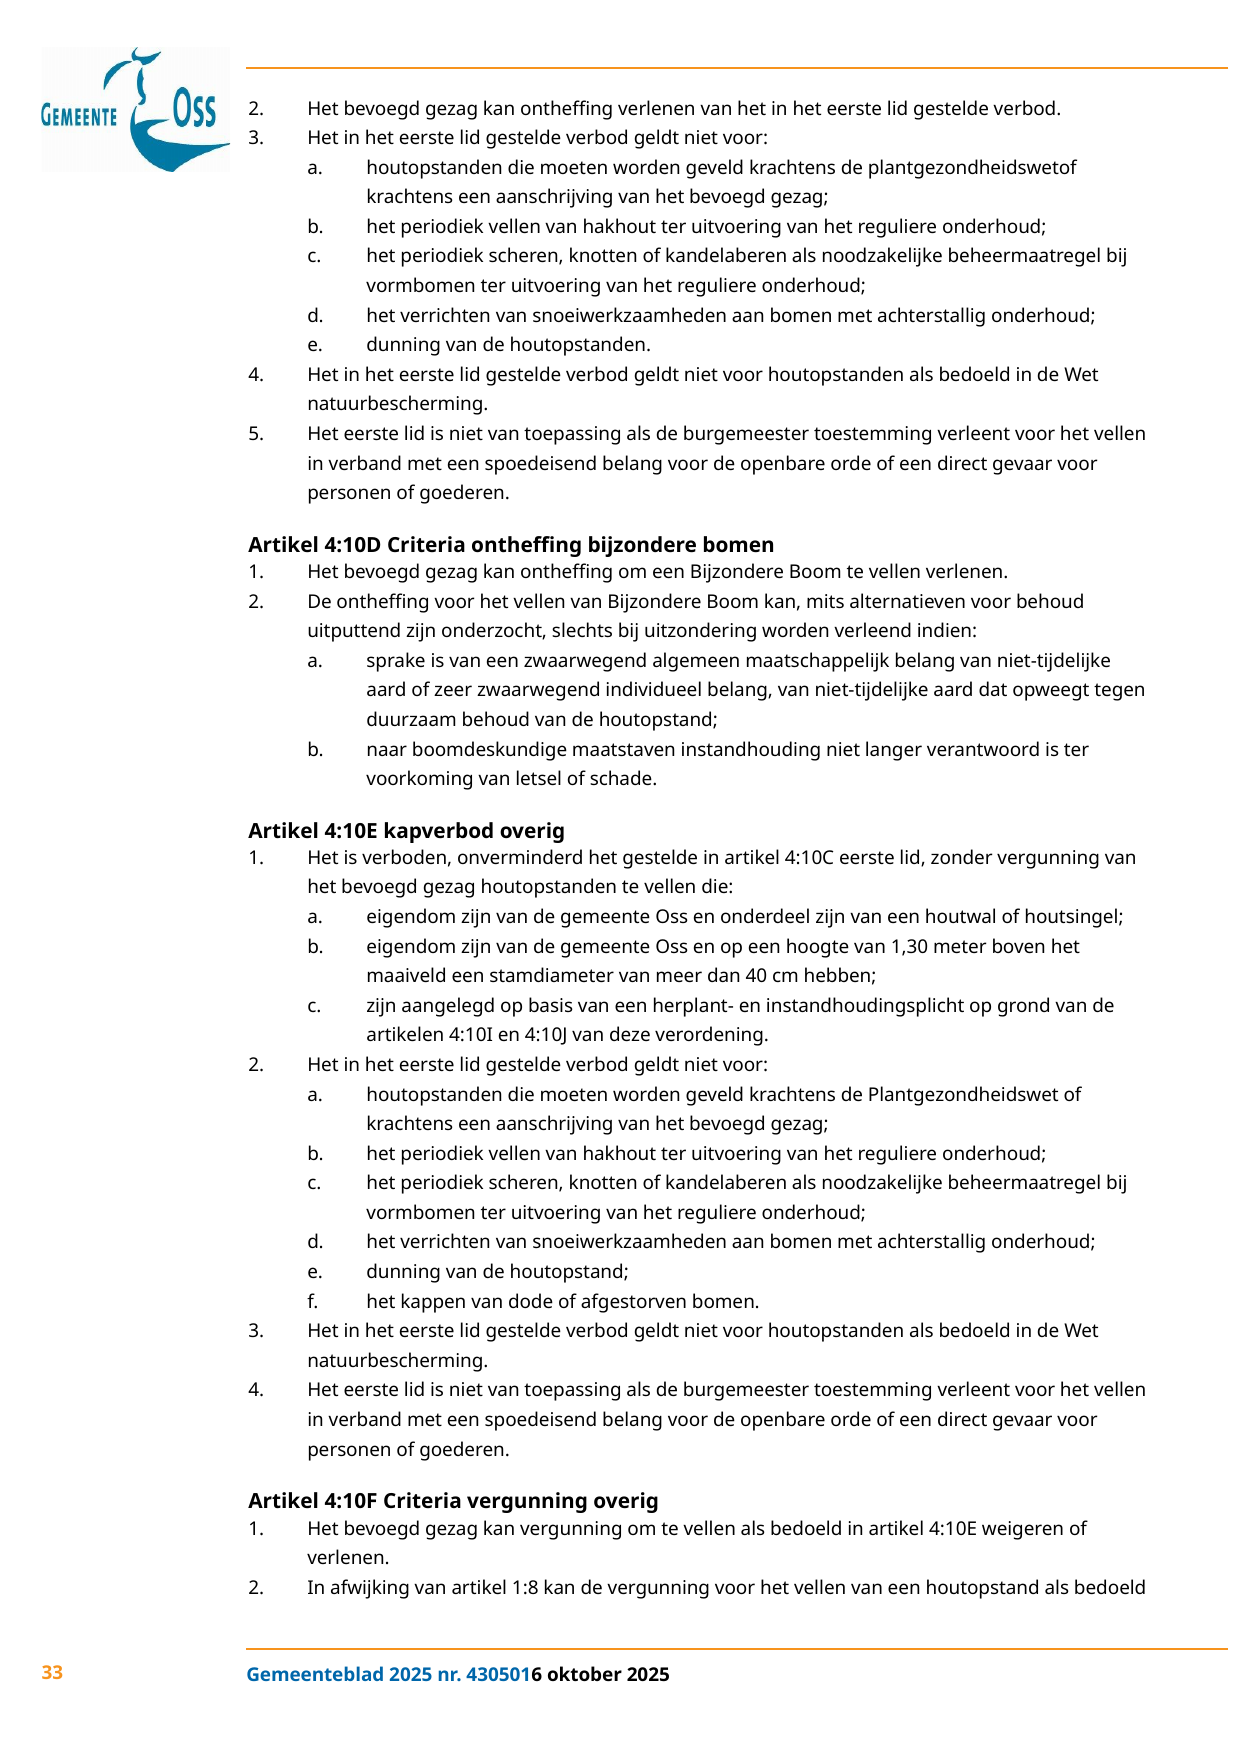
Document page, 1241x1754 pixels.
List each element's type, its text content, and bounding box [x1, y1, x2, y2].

list Het bevoegd gezag kan vergunning om te vellen als bedoeld in artikel 4:10E weigeren of verlenen. [248, 1515, 1152, 1570]
list Het eerste lid is niet van toepassing als de burgemeester toestemming verleent voor het vellen in verband met een spoedeisend belang voor de openbare orde of een direct gevaar voor personen of goederen. [248, 420, 1152, 505]
list Het is verboden, onverminderd het gestelde in artikel 4:10C eerste lid, zonder vergunning van het bevoegd gezag houtopstanden te vellen die: [248, 844, 1152, 899]
list naar boomdeskundige maatstaven instandhouding niet langer verantwoord is ter voorkoming van letsel of schade. [307, 736, 1152, 791]
list Het bevoegd gezag kan ontheffing verlenen van het in het eerste lid gestelde verbod. [248, 95, 1152, 121]
text Artikel 4:10E kapverbod overig [248, 816, 1152, 844]
list Het in het eerste lid gestelde verbod geldt niet voor: [248, 1051, 1152, 1077]
list In afwijking van artikel 1:8 kan de vergunning voor het vellen van een houtopstand als bedoeld [248, 1574, 1152, 1599]
list het periodiek vellen van hakhout ter uitvoering van het reguliere onderhoud; [307, 213, 1152, 239]
list De ontheffing voor het vellen van Bijzondere Boom kan, mits alternatieven voor behoud uitputtend zijn onderzocht, slechts bij uitzondering worden verleend indien: [248, 588, 1152, 643]
list Het in het eerste lid gestelde verbod geldt niet voor: [248, 124, 1152, 150]
list Het in het eerste lid gestelde verbod geldt niet voor houtopstanden als bedoeld in de Wet natuurbescherming. [248, 361, 1152, 416]
list het verrichten van snoeiwerkzaamheden aan bomen met achterstallig onderhoud; [307, 302, 1152, 328]
list het verrichten van snoeiwerkzaamheden aan bomen met achterstallig onderhoud; [307, 1229, 1152, 1254]
list het periodiek scheren, knotten of kandelaberen als noodzakelijke beheermaatregel bij vormbomen ter uitvoering van het reguliere onderhoud; [307, 243, 1152, 298]
list Het bevoegd gezag kan ontheffing om een Bijzondere Boom te vellen verlenen. [248, 558, 1152, 584]
text Artikel 4:10D Criteria ontheffing bijzondere bomen [248, 530, 1152, 558]
list eigendom zijn van de gemeente Oss en op een hoogte van 1,30 meter boven het maaiveld een stamdiameter van meer dan 40 cm hebben; [307, 933, 1152, 988]
list Het in het eerste lid gestelde verbod geldt niet voor houtopstanden als bedoeld in de Wet natuurbescherming. [248, 1317, 1152, 1373]
list houtopstanden die moeten worden geveld krachtens de plantgezondheidswetof krachtens een aanschrijving van het bevoegd gezag; [307, 154, 1152, 209]
list dunning van de houtopstand; [307, 1258, 1152, 1284]
list het periodiek scheren, knotten of kandelaberen als noodzakelijke beheermaatregel bij vormbomen ter uitvoering van het reguliere onderhoud; [307, 1169, 1152, 1225]
list sprake is van een zwaarwegend algemeen maatschappelijk belang van niet-tijdelijke aard of zeer zwaarwegend individueel belang, van niet-tijdelijke aard dat opweegt tegen duurzaam behoud van de houtopstand; [307, 647, 1152, 732]
list het kappen van dode of afgestorven bomen. [307, 1288, 1152, 1314]
list zijn aangelegd op basis van een herplant- en instandhoudingsplicht op grond van de artikelen 4:10I en 4:10J van deze verordening. [307, 992, 1152, 1047]
list het periodiek vellen van hakhout ter uitvoering van het reguliere onderhoud; [307, 1140, 1152, 1166]
list dunning van de houtopstanden. [307, 331, 1152, 357]
list houtopstanden die moeten worden geveld krachtens de Plantgezondheidswet of krachtens een aanschrijving van het bevoegd gezag; [307, 1081, 1152, 1136]
text Artikel 4:10F Criteria vergunning overig [248, 1486, 1152, 1515]
list Het eerste lid is niet van toepassing als de burgemeester toestemming verleent voor het vellen in verband met een spoedeisend belang voor de openbare orde of een direct gevaar voor personen of goederen. [248, 1377, 1152, 1462]
list eigendom zijn van de gemeente Oss en onderdeel zijn van een houtwal of houtsingel; [307, 903, 1152, 929]
picture [41, 47, 231, 172]
